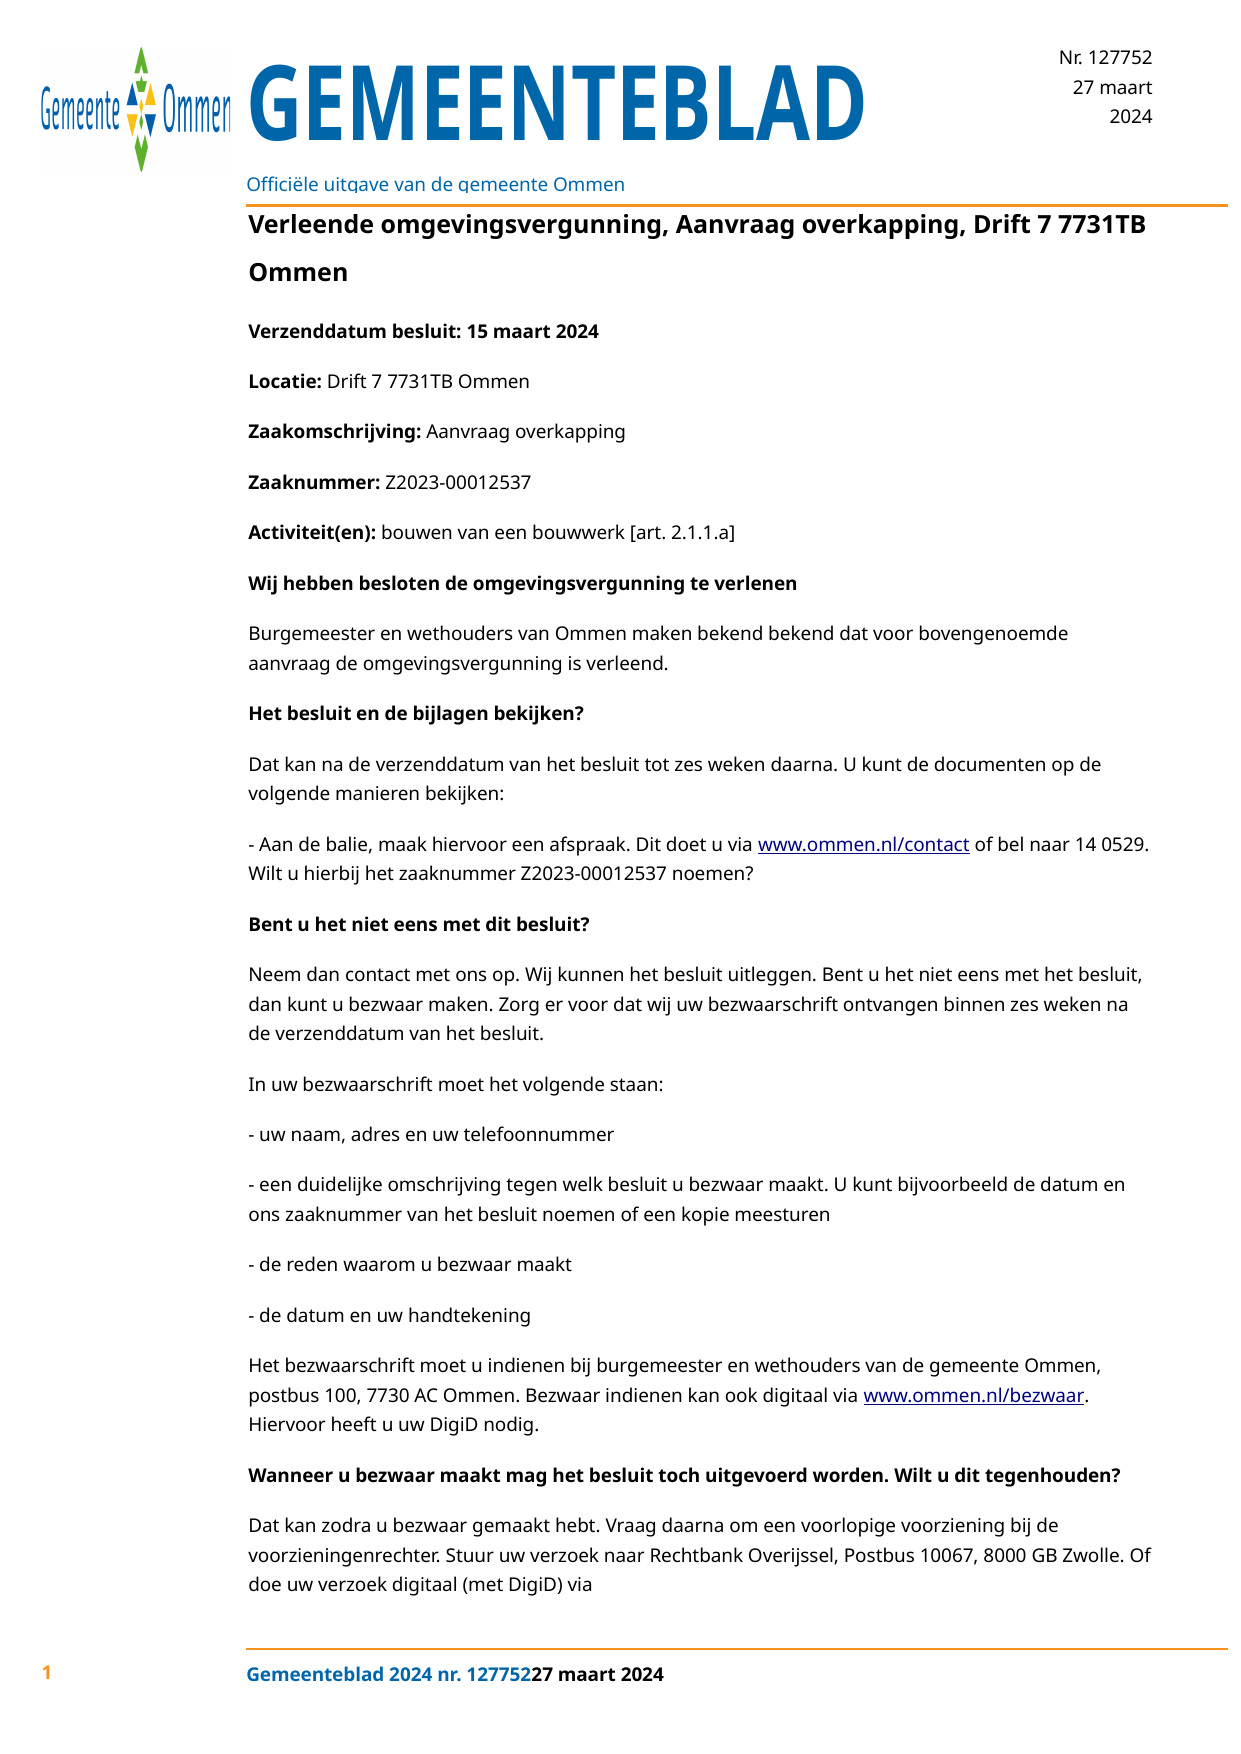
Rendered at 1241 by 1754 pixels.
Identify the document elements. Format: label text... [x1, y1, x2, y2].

text - Aan de balie, maak hiervoor een afspraak. Dit doet u via www.ommen.nl/contact of bel naar 14 0529. Wilt u hierbij het zaaknummer Z2023-00012537 noemen? [248, 831, 1152, 886]
text Bent u het niet eens met dit besluit? [248, 911, 1152, 937]
text - de reden waarom u bezwaar maakt [248, 1252, 1152, 1277]
text Wanneer u bezwaar maakt mag het besluit toch uitgevoerd worden. Wilt u dit tegenhouden? [248, 1462, 1152, 1488]
text Het besluit en de bijlagen bekijken? [248, 700, 1152, 726]
text Dat kan zodra u bezwaar gemaakt hebt. Vraag daarna om een voorlopige voorziening bij de voorzieningenrechter. Stuur uw verzoek naar Rechtbank Overijssel, Postbus 10067, 8000 GB Zwolle. Of doe uw verzoek digitaal (met DigiD) via [248, 1512, 1152, 1597]
text Activiteit(en): bouwen van een bouwwerk [art. 2.1.1.a] [248, 519, 1152, 545]
picture [41, 47, 231, 172]
text Het bezwaarschrift moet u indienen bij burgemeester en wethouders van de gemeente Ommen, postbus 100, 7730 AC Ommen. Bezwaar indienen kan ook digitaal via www.ommen.nl/bezwaar. Hiervoor heeft u uw DigiD nodig. [248, 1352, 1152, 1437]
text Zaaknummer: Z2023-00012537 [248, 469, 1152, 495]
text Wij hebben besloten de omgevingsvergunning te verlenen [248, 570, 1152, 596]
text Burgemeester en wethouders van Ommen maken bekend bekend dat voor bovengenoemde aanvraag de omgevingsvergunning is verleend. [248, 620, 1152, 676]
text - een duidelijke omschrijving tegen welk besluit u bezwaar maakt. U kunt bijvoorbeeld de datum en ons zaaknummer van het besluit noemen of een kopie meesturen [248, 1172, 1152, 1227]
text Verleende omgevingsvergunning, Aanvraag overkapping, Drift 7 7731TB Ommen [248, 207, 1152, 288]
text Verzenddatum besluit: 15 maart 2024 [248, 318, 1152, 344]
text Neem dan contact met ons op. Wij kunnen het besluit uitleggen. Bent u het niet eens met het besluit, dan kunt u bezwaar maken. Zorg er voor dat wij uw bezwaarschrift ontvangen binnen zes weken na de verzenddatum van het besluit. [248, 961, 1152, 1046]
text Dat kan na de verzenddatum van het besluit tot zes weken daarna. U kunt de documenten op de volgende manieren bekijken: [248, 751, 1152, 806]
text In uw bezwaarschrift moet het volgende staan: [248, 1071, 1152, 1097]
text Locatie: Drift 7 7731TB Ommen [248, 368, 1152, 394]
text - de datum en uw handtekening [248, 1302, 1152, 1328]
text Zaakomschrijving: Aanvraag overkapping [248, 419, 1152, 444]
text - uw naam, adres en uw telefoonnummer [248, 1121, 1152, 1147]
